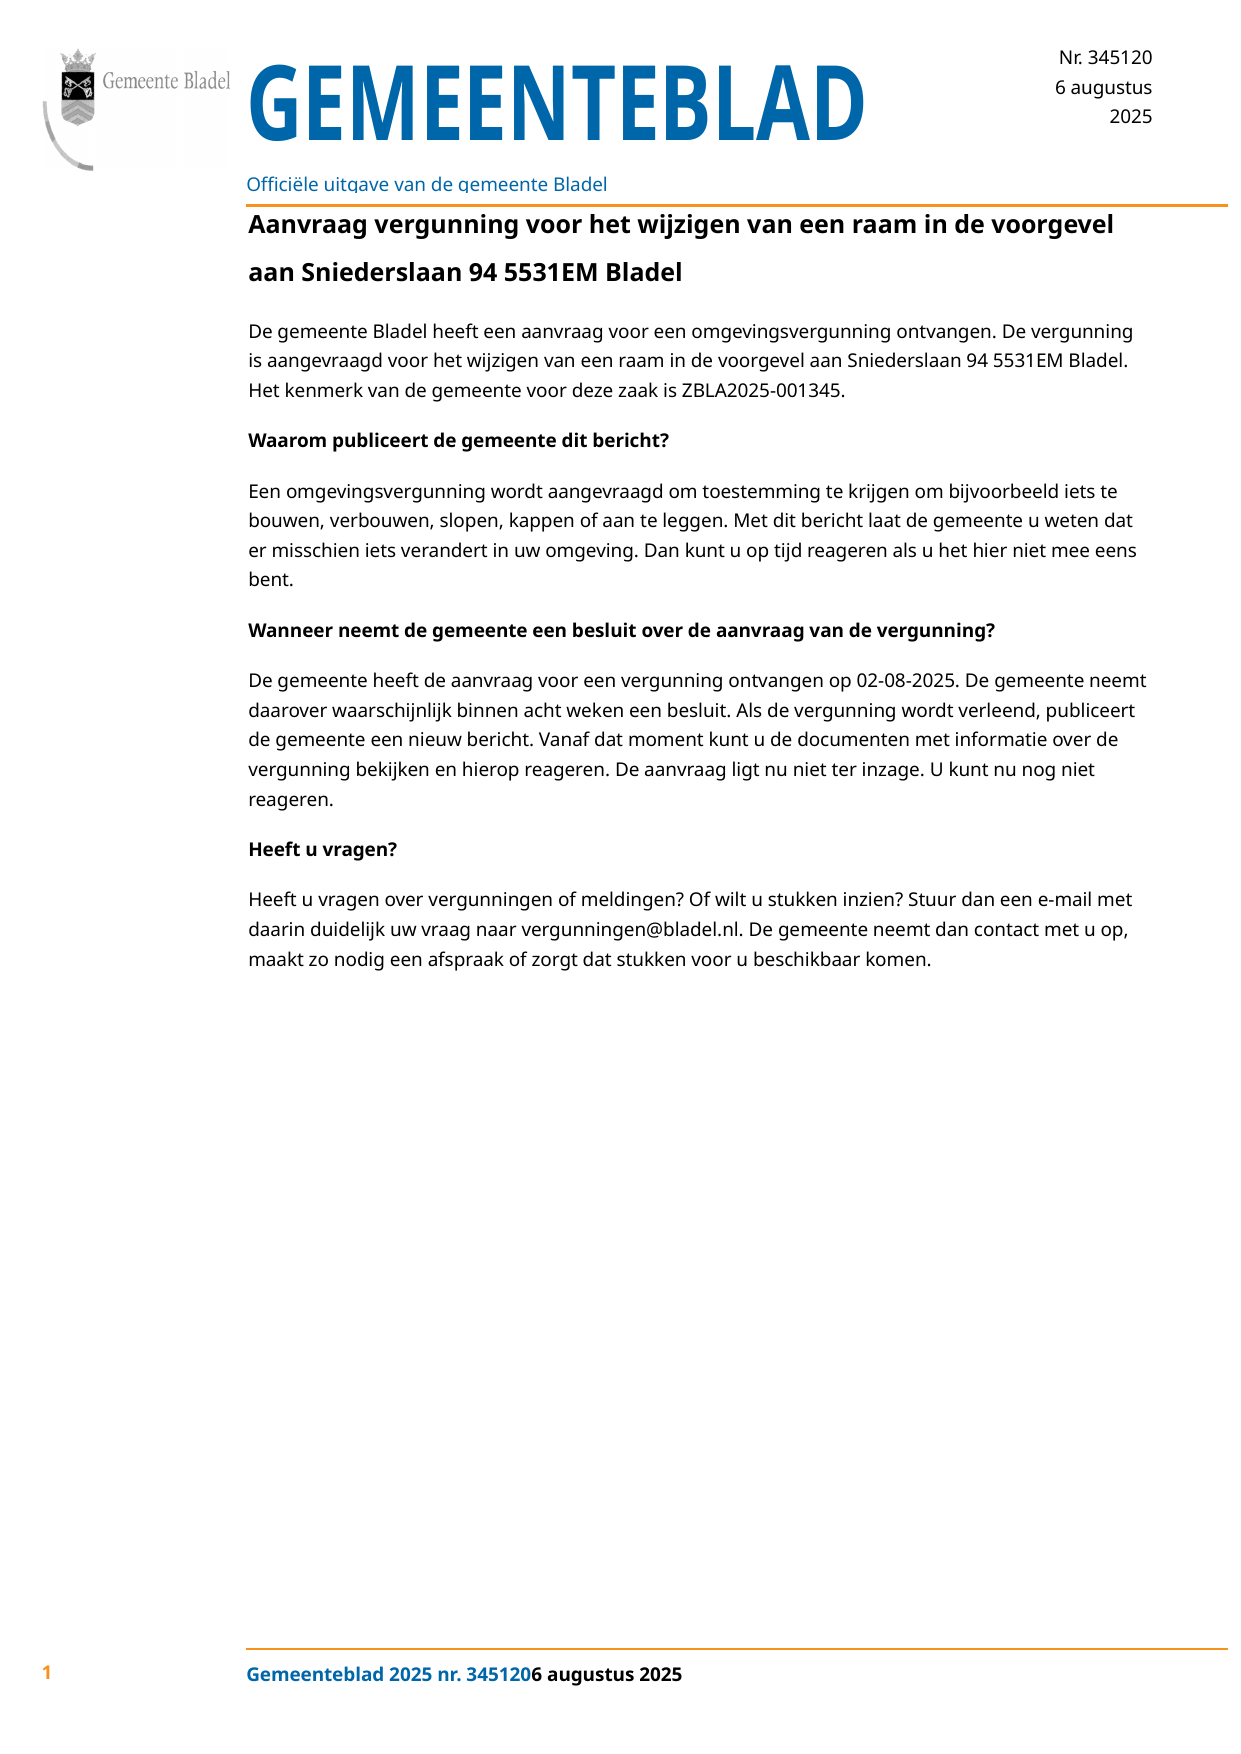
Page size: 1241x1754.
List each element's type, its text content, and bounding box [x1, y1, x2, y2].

text De gemeente heeft de aanvraag voor een vergunning ontvangen op 02-08-2025. De gemeente neemt daarover waarschijnlijk binnen acht weken een besluit. Als de vergunning wordt verleend, publiceert de gemeente een nieuw bericht. Vanaf dat moment kunt u de documenten met informatie over de vergunning bekijken en hierop reageren. De aanvraag ligt nu niet ter inzage. U kunt nu nog niet reageren. [248, 667, 1152, 812]
text Wanneer neemt de gemeente een besluit over de aanvraag van de vergunning? [248, 617, 1152, 643]
text Waarom publiceert de gemeente dit bericht? [248, 427, 1152, 453]
text Heeft u vragen over vergunningen of meldingen? Of wilt u stukken inzien? Stuur dan een e-mail met daarin duidelijk uw vraag naar vergunningen@bladel.nl. De gemeente neemt dan contact met u op, maakt zo nodig een afspraak of zorgt dat stukken voor u beschikbaar komen. [248, 887, 1152, 972]
text Aanvraag vergunning voor het wijzigen van een raam in de voorgevel aan Sniederslaan 94 5531EM Bladel [248, 207, 1152, 288]
text Een omgevingsvergunning wordt aangevraagd om toestemming te krijgen om bijvoorbeeld iets te bouwen, verbouwen, slopen, kappen of aan te leggen. Met dit bericht laat de gemeente u weten dat er misschien iets verandert in uw omgeving. Dan kunt u op tijd reageren als u het hier niet mee eens bent. [248, 478, 1152, 592]
picture [41, 47, 231, 172]
text Heeft u vragen? [248, 836, 1152, 862]
text De gemeente Bladel heeft een aanvraag voor een omgevingsvergunning ontvangen. De vergunning is aangevraagd voor het wijzigen van een raam in de voorgevel aan Sniederslaan 94 5531EM Bladel. Het kenmerk van de gemeente voor deze zaak is ZBLA2025-001345. [248, 318, 1152, 403]
